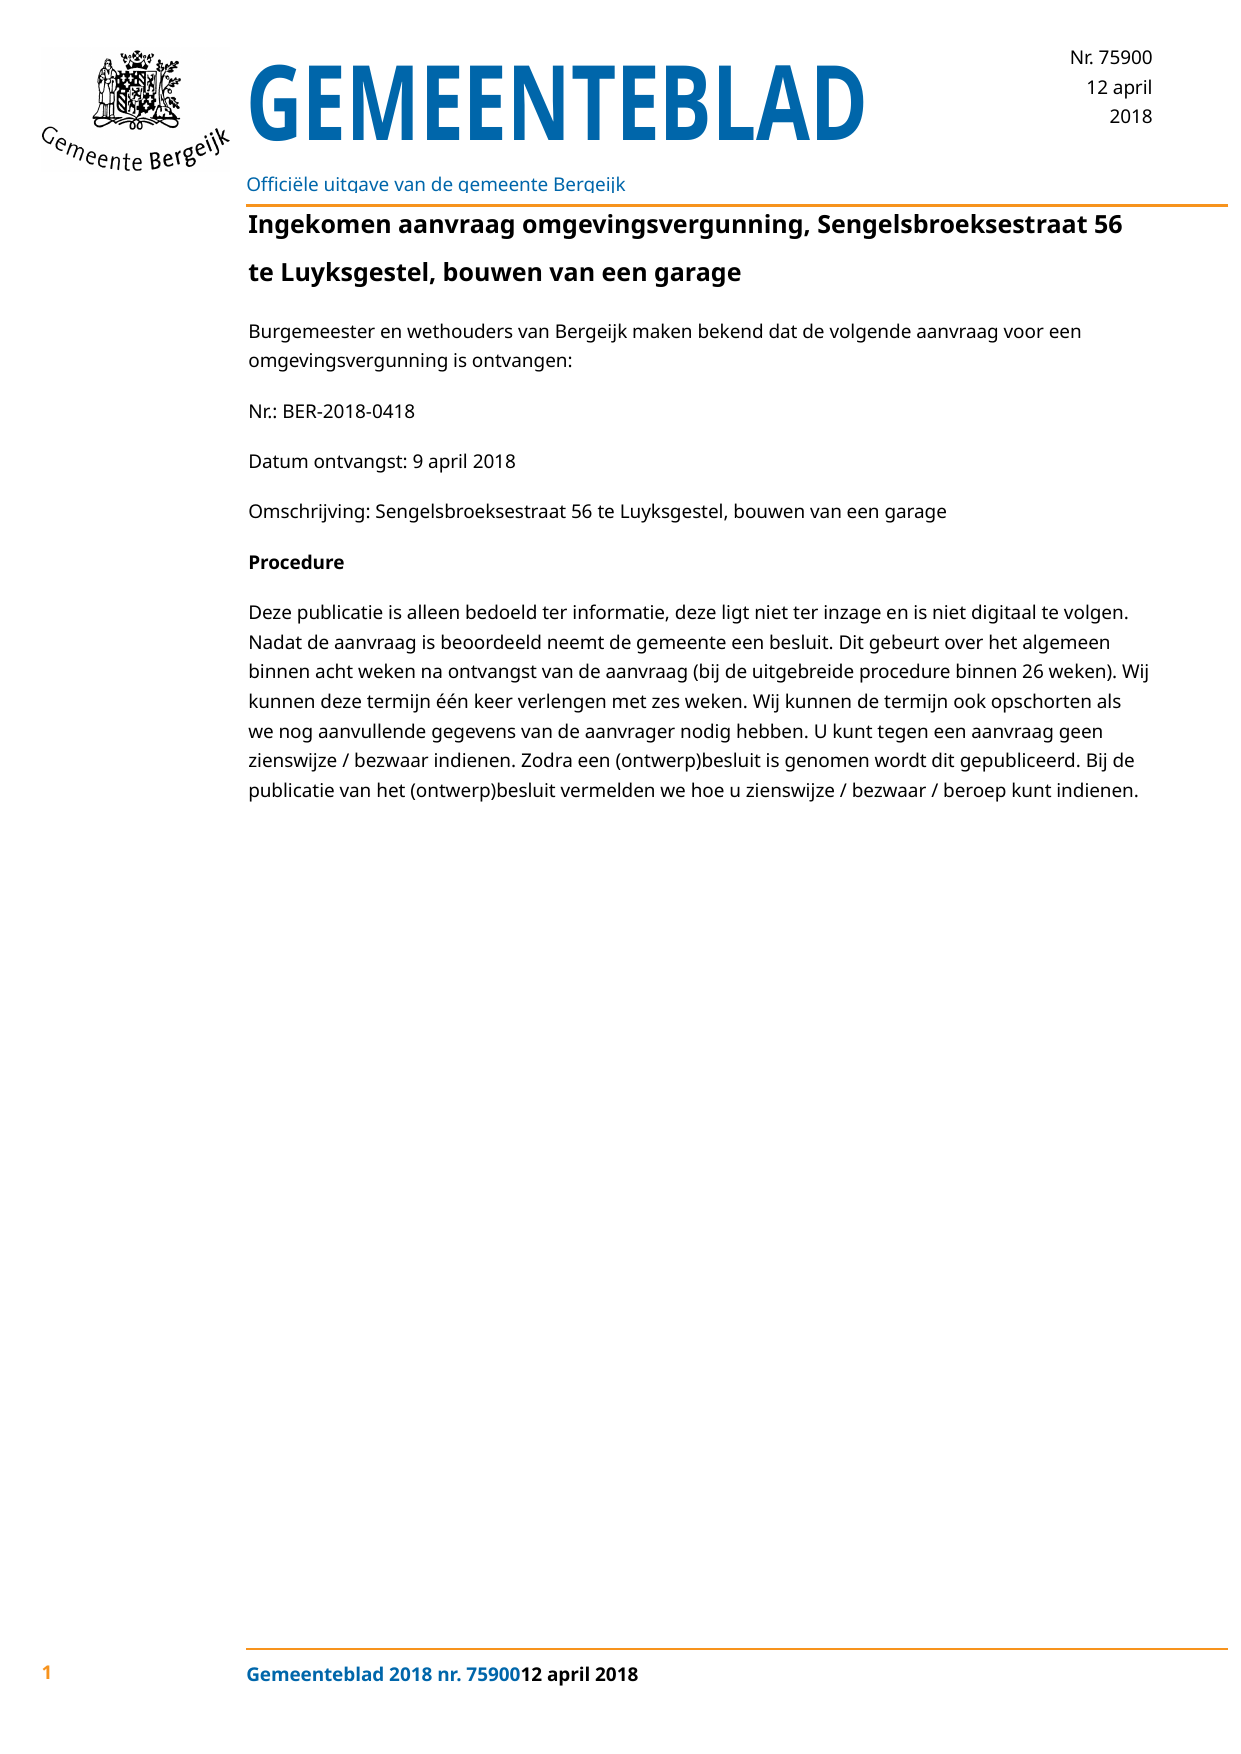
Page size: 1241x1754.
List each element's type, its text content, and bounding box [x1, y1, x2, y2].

text Ingekomen aanvraag omgevingsvergunning, Sengelsbroeksestraat 56 te Luyksgestel, bouwen van een garage [248, 207, 1152, 288]
text Omschrijving: Sengelsbroeksestraat 56 te Luyksgestel, bouwen van een garage [248, 499, 1152, 524]
text Deze publicatie is alleen bedoeld ter informatie, deze ligt niet ter inzage en is niet digitaal te volgen. Nadat de aanvraag is beoordeeld neemt de gemeente een besluit. Dit gebeurt over het algemeen binnen acht weken na ontvangst van de aanvraag (bij de uitgebreide procedure binnen 26 weken). Wij kunnen deze termijn één keer verlengen met zes weken. Wij kunnen de termijn ook opschorten als we nog aanvullende gegevens van de aanvrager nodig hebben. U kunt tegen een aanvraag geen zienswijze / bezwaar indienen. Zodra een (ontwerp)besluit is genomen wordt dit gepubliceerd. Bij de publicatie van het (ontwerp)besluit vermelden we hoe u zienswijze / bezwaar / beroep kunt indienen. [248, 599, 1152, 803]
picture [41, 47, 231, 172]
text Procedure [248, 549, 1152, 575]
text Nr.: BER-2018-0418 [248, 398, 1152, 424]
text Burgemeester en wethouders van Bergeijk maken bekend dat de volgende aanvraag voor een omgevingsvergunning is ontvangen: [248, 318, 1152, 373]
text Datum ontvangst: 9 april 2018 [248, 448, 1152, 474]
